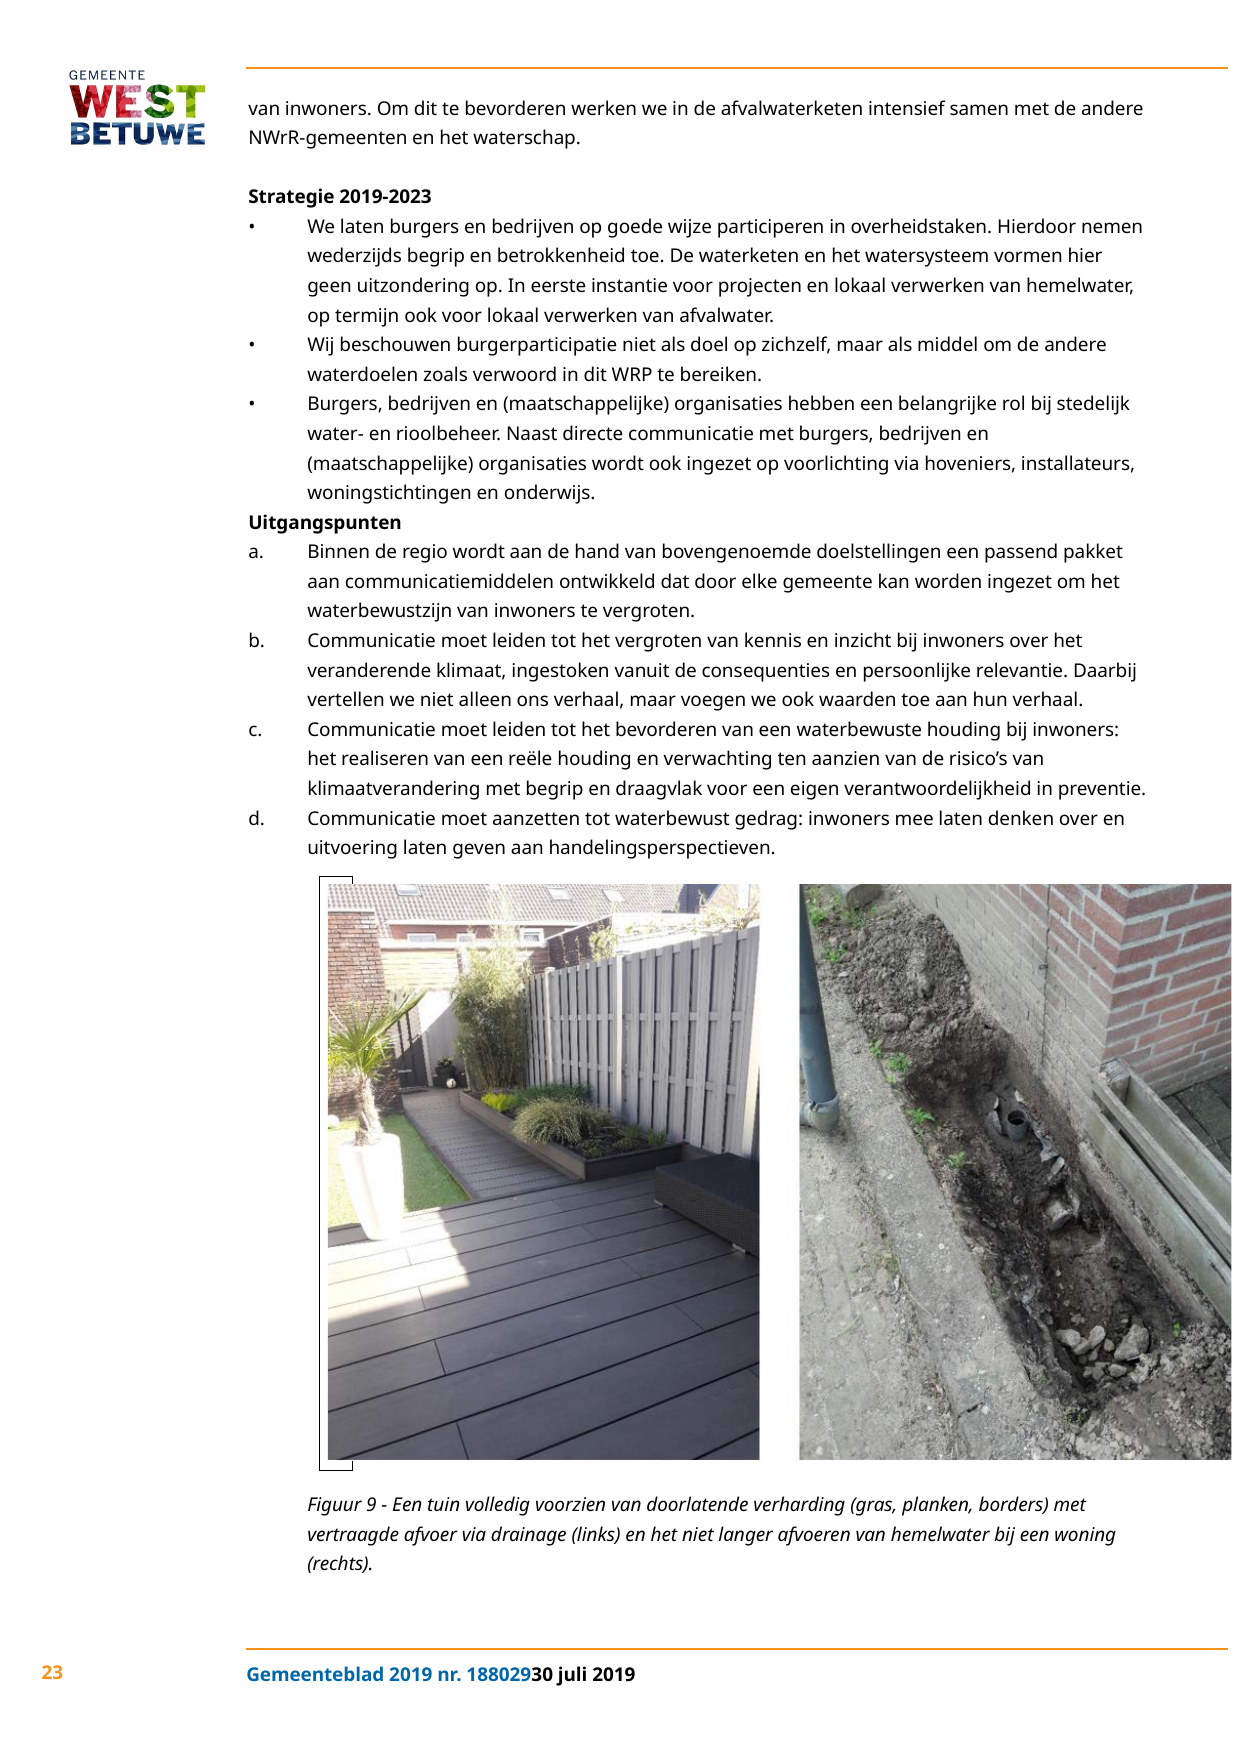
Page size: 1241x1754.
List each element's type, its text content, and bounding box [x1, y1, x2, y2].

text Strategie 2019-2023 [248, 183, 1152, 209]
list Binnen de regio wordt aan de hand van bovengenoemde doelstellingen een passend pakket aan communicatiemiddelen ontwikkeld dat door elke gemeente kan worden ingezet om het waterbewustzijn van inwoners te vergroten. [248, 538, 1152, 623]
list Wij beschouwen burgerparticipatie niet als doel op zichzelf, maar als middel om de andere waterdoelen zoals verwoord in dit WRP te bereiken. [248, 331, 1152, 387]
text Uitgangspunten [248, 509, 1152, 535]
text van inwoners. Om dit te bevorderen werken we in de afvalwaterketen intensief samen met de andere NWrR-gemeenten en het waterschap. [248, 95, 1152, 150]
list We laten burgers en bedrijven op goede wijze participeren in overheidstaken. Hierdoor nemen wederzijds begrip en betrokkenheid toe. De waterketen en het watersysteem vormen hier geen uitzondering op. In eerste instantie voor projecten en lokaal verwerken van hemelwater, op termijn ook voor lokaal verwerken van afvalwater. [248, 213, 1152, 328]
list Communicatie moet leiden tot het vergroten van kennis en inzicht bij inwoners over het veranderende klimaat, ingestoken vanuit de consequenties en persoonlijke relevantie. Daarbij vertellen we niet alleen ons verhaal, maar voegen we ook waarden toe aan hun verhaal. [248, 627, 1152, 712]
list Figuur 9 - Een tuin volledig voorzien van doorlatende verharding (gras, planken, borders) met vertraagde afvoer via drainage (links) en het niet langer afvoeren van hemelwater bij een woning (rechts). [248, 1491, 1152, 1576]
list Communicatie moet leiden tot het bevorderen van een waterbewuste houding bij inwoners: het realiseren van een reële houding en verwachting ten aanzien van de risico’s van klimaatverandering met begrip en draagvlak voor een eigen verantwoordelijkheid in preventie. [248, 716, 1152, 801]
list Burgers, bedrijven en (maatschappelijke) organisaties hebben een belangrijke rol bij stedelijk water- en rioolbeheer. Naast directe communicatie met burgers, bedrijven en (maatschappelijke) organisaties wordt ook ingezet op voorlichting via hoveniers, installateurs, woningstichtingen en onderwijs. [248, 391, 1152, 505]
picture [41, 47, 231, 172]
list Communicatie moet aanzetten tot waterbewust gedrag: inwoners mee laten denken over en uitvoering laten geven aan handelingsperspectieven. [248, 805, 1152, 860]
picture [327, 884, 1232, 1461]
